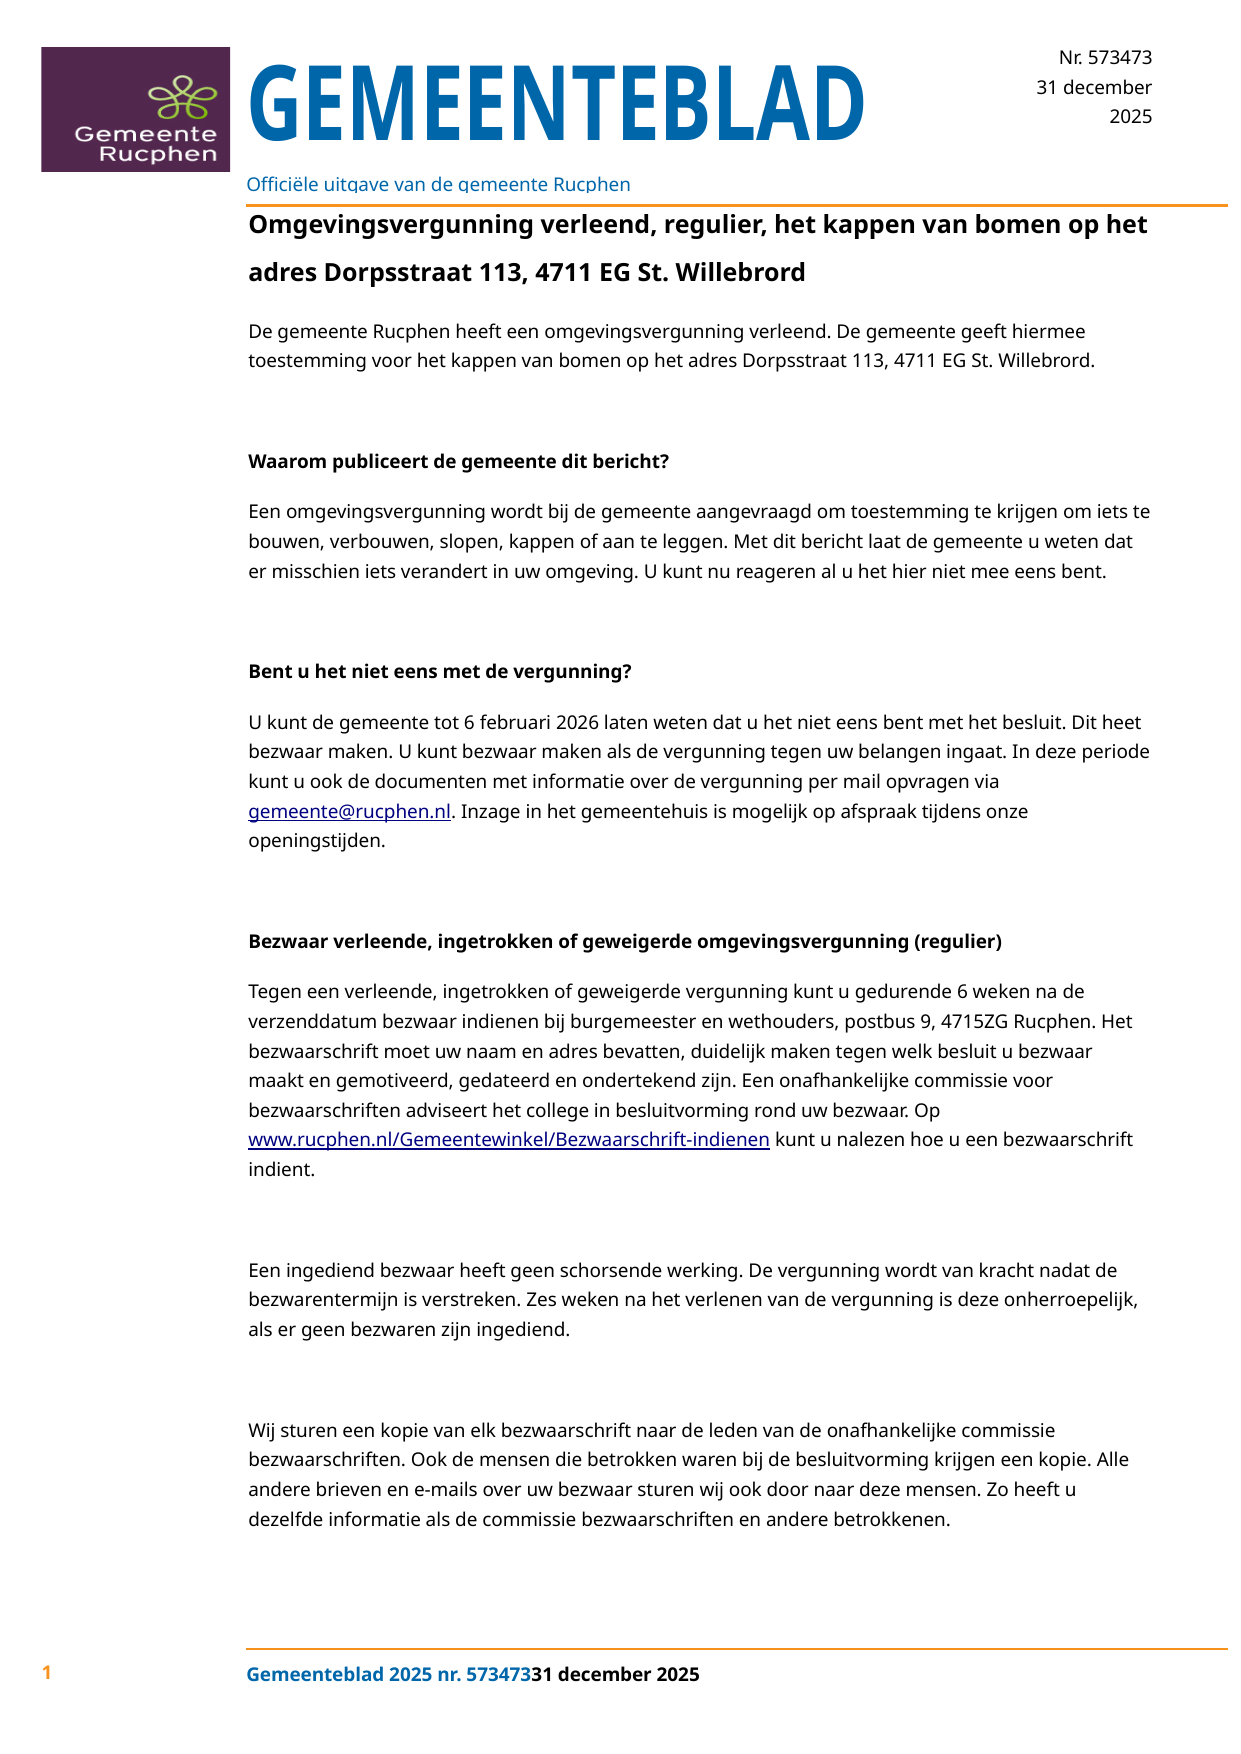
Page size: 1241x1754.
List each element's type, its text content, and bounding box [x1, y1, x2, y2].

text Tegen een verleende, ingetrokken of geweigerde vergunning kunt u gedurende 6 weken na de verzenddatum bezwaar indienen bij burgemeester en wethouders, postbus 9, 4715ZG Rucphen. Het bezwaarschrift moet uw naam en adres bevatten, duidelijk maken tegen welk besluit u bezwaar maakt en gemotiveerd, gedateerd en ondertekend zijn. Een onafhankelijke commissie voor bezwaarschriften adviseert het college in besluitvorming rond uw bezwaar. Op www.rucphen.nl/Gemeentewinkel/Bezwaarschrift-indienen kunt u nalezen hoe u een bezwaarschrift indient. [248, 979, 1152, 1182]
text Bent u het niet eens met de vergunning? [248, 659, 1152, 684]
text Een ingediend bezwaar heeft geen schorsende werking. De vergunning wordt van kracht nadat de bezwarentermijn is verstreken. Zes weken na het verlenen van de vergunning is deze onherroepelijk, als er geen bezwaren zijn ingediend. [248, 1257, 1152, 1342]
text Bezwaar verleende, ingetrokken of geweigerde omgevingsvergunning (regulier) [248, 928, 1152, 954]
text Omgevingsvergunning verleend, regulier, het kappen van bomen op het adres Dorpsstraat 113, 4711 EG St. Willebrord [248, 207, 1152, 288]
text Waarom publiceert de gemeente dit bericht? [248, 448, 1152, 474]
text Wij sturen een kopie van elk bezwaarschrift naar de leden van de onafhankelijke commissie bezwaarschriften. Ook de mensen die betrokken waren bij de besluitvorming krijgen een kopie. Alle andere brieven en e-mails over uw bezwaar sturen wij ook door naar deze mensen. Zo heeft u dezelfde informatie als de commissie bezwaarschriften en andere betrokkenen. [248, 1417, 1152, 1532]
picture [41, 47, 231, 172]
text Een omgevingsvergunning wordt bij de gemeente aangevraagd om toestemming te krijgen om iets te bouwen, verbouwen, slopen, kappen of aan te leggen. Met dit bericht laat de gemeente u weten dat er misschien iets verandert in uw omgeving. U kunt nu reageren al u het hier niet mee eens bent. [248, 499, 1152, 584]
text U kunt de gemeente tot 6 februari 2026 laten weten dat u het niet eens bent met het besluit. Dit heet bezwaar maken. U kunt bezwaar maken als de vergunning tegen uw belangen ingaat. In deze periode kunt u ook de documenten met informatie over de vergunning per mail opvragen via gemeente@rucphen.nl. Inzage in het gemeentehuis is mogelijk op afspraak tijdens onze openingstijden. [248, 709, 1152, 853]
text De gemeente Rucphen heeft een omgevingsvergunning verleend. De gemeente geeft hiermee toestemming voor het kappen van bomen op het adres Dorpsstraat 113, 4711 EG St. Willebrord. [248, 318, 1152, 373]
